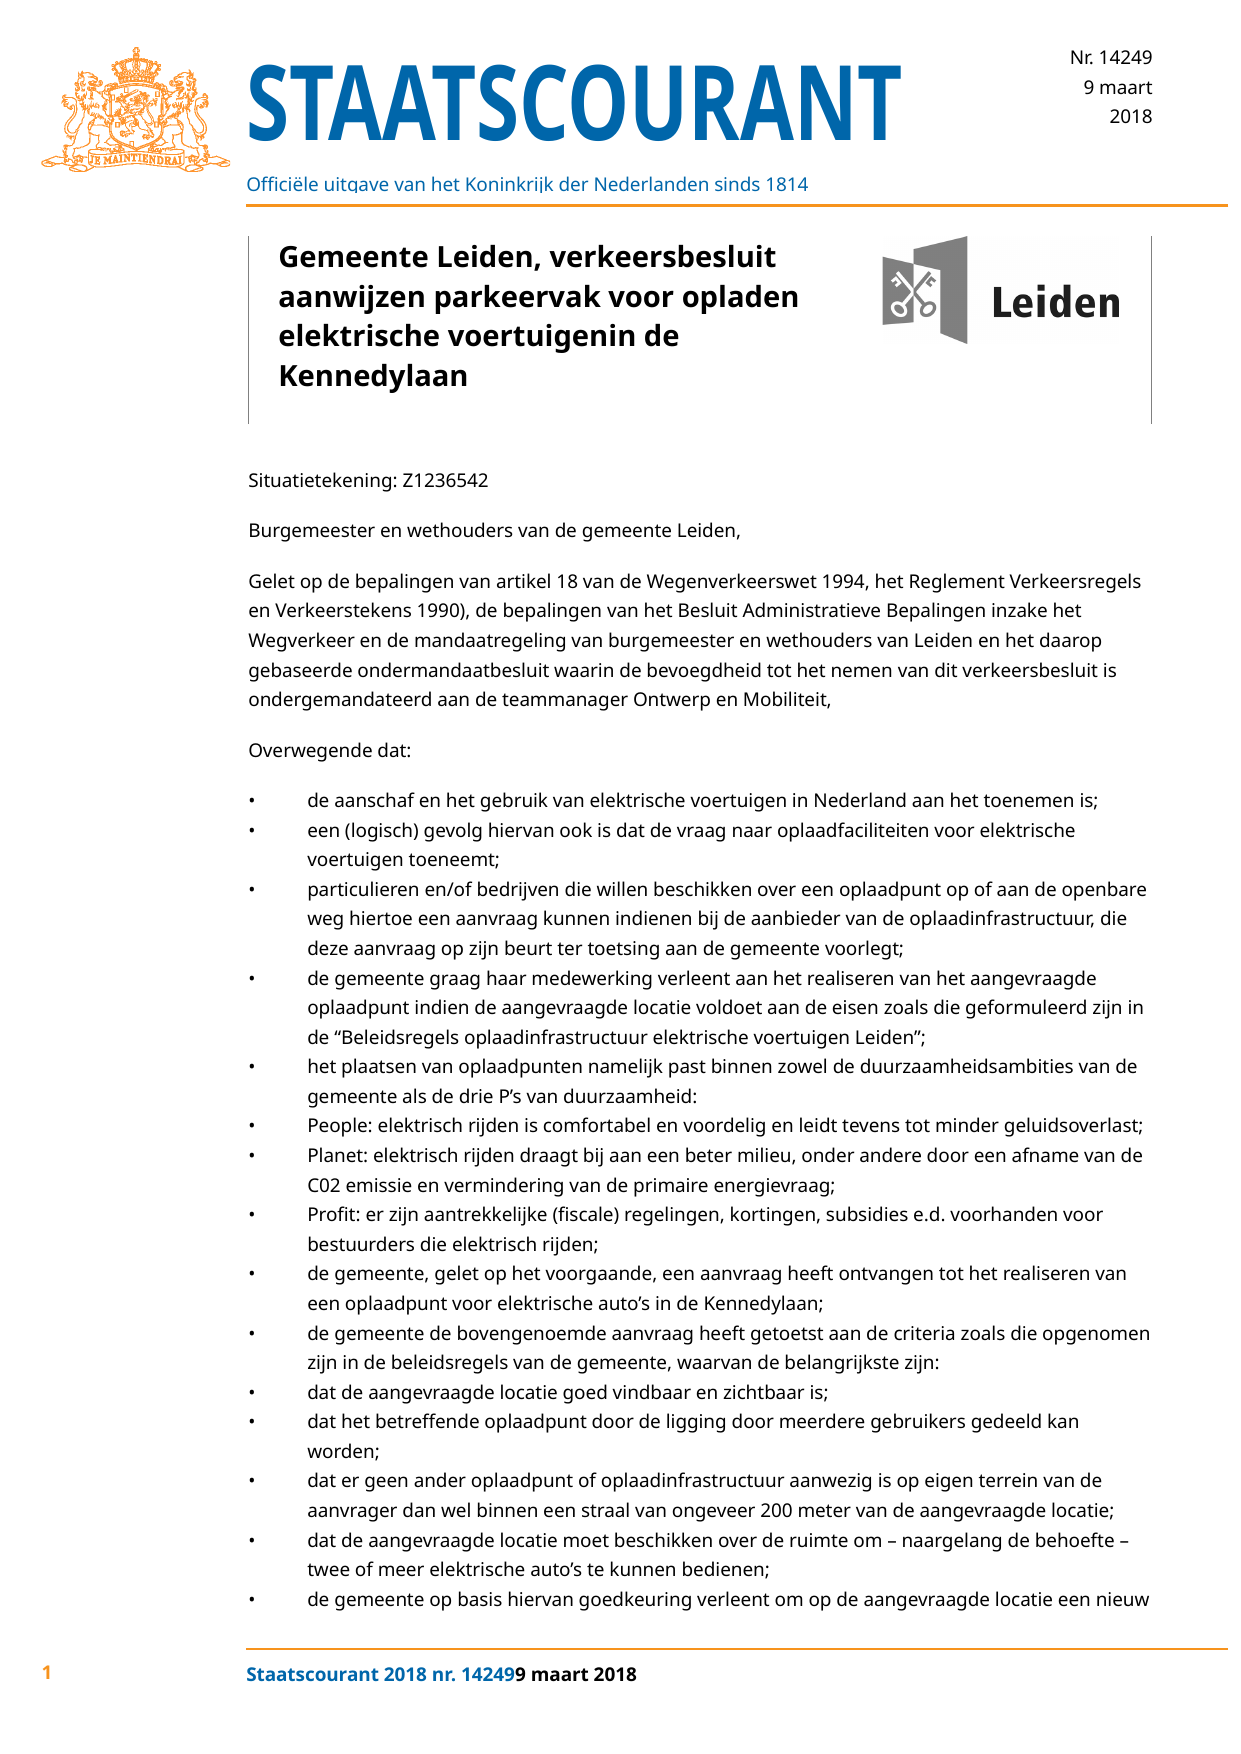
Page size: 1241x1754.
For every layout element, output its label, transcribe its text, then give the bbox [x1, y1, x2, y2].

list de gemeente op basis hiervan goedkeuring verleent om op de aangevraagde locatie een nieuw [248, 1586, 1152, 1612]
list dat het betreffende oplaadpunt door de ligging door meerdere gebruikers gedeeld kan worden; [248, 1408, 1152, 1464]
list dat de aangevraagde locatie moet beschikken over de ruimte om – naargelang de behoefte – twee of meer elektrische auto’s te kunnen bedienen; [248, 1527, 1152, 1582]
list dat er geen ander oplaadpunt of oplaadinfrastructuur aanwezig is op eigen terrein van de aanvrager dan wel binnen een straal van ongeveer 200 meter van de aangevraagde locatie; [248, 1468, 1152, 1523]
picture [882, 236, 1119, 344]
list de aanschaf en het gebruik van elektrische voertuigen in Nederland aan het toenemen is; [248, 787, 1152, 813]
list de gemeente, gelet op het voorgaande, een aanvraag heeft ontvangen tot het realiseren van een oplaadpunt voor elektrische auto’s in de Kennedylaan; [248, 1261, 1152, 1316]
picture [41, 47, 231, 172]
table_header Gemeente Leiden, verkeersbesluit aanwijzen parkeervak voor opladen elektrische voertuigenin de Kennedylaan [249, 236, 850, 424]
list particulieren en/of bedrijven die willen beschikken over een oplaadpunt op of aan de openbare weg hiertoe een aanvraag kunnen indienen bij de aanbieder van de oplaadinfrastructuur, die deze aanvraag op zijn beurt ter toetsing aan de gemeente voorlegt; [248, 876, 1152, 961]
list de gemeente graag haar medewerking verleent aan het realiseren van het aangevraagde oplaadpunt indien de aangevraagde locatie voldoet aan de eisen zoals die geformuleerd zijn in de “Beleidsregels oplaadinfrastructuur elektrische voertuigen Leiden”; [248, 965, 1152, 1050]
list de gemeente de bovengenoemde aanvraag heeft getoetst aan de criteria zoals die opgenomen zijn in de beleidsregels van de gemeente, waarvan de belangrijkste zijn: [248, 1320, 1152, 1375]
list Planet: elektrisch rijden draagt bij aan een beter milieu, onder andere door een afname van de C02 emissie en vermindering van de primaire energievraag; [248, 1142, 1152, 1198]
list een (logisch) gevolg hiervan ook is dat de vraag naar oplaadfaciliteiten voor elektrische voertuigen toeneemt; [248, 817, 1152, 872]
text Situatietekening: Z1236542 [248, 467, 1152, 493]
list dat de aangevraagde locatie goed vindbaar en zichtbaar is; [248, 1379, 1152, 1405]
text Overwegende dat: [248, 737, 1152, 763]
list People: elektrisch rijden is comfortabel en voordelig en leidt tevens tot minder geluidsoverlast; [248, 1113, 1152, 1138]
list Profit: er zijn aantrekkelijke (fiscale) regelingen, kortingen, subsidies e.d. voorhanden voor bestuurders die elektrisch rijden; [248, 1201, 1152, 1257]
text Gelet op de bepalingen van artikel 18 van de Wegenverkeerswet 1994, het Reglement Verkeersregels en Verkeerstekens 1990), de bepalingen van het Besluit Administratieve Bepalingen inzake het Wegverkeer en de mandaatregeling van burgemeester en wethouders van Leiden en het daarop gebaseerde ondermandaatbesluit waarin de bevoegdheid tot het nemen van dit verkeersbesluit is ondergemandateerd aan de teammanager Ontwerp en Mobiliteit, [248, 568, 1152, 712]
text Burgemeester en wethouders van de gemeente Leiden, [248, 518, 1152, 543]
table_header [850, 236, 1151, 424]
list het plaatsen van oplaadpunten namelijk past binnen zowel de duurzaamheidsambities van de gemeente als de drie P’s van duurzaamheid: [248, 1053, 1152, 1109]
